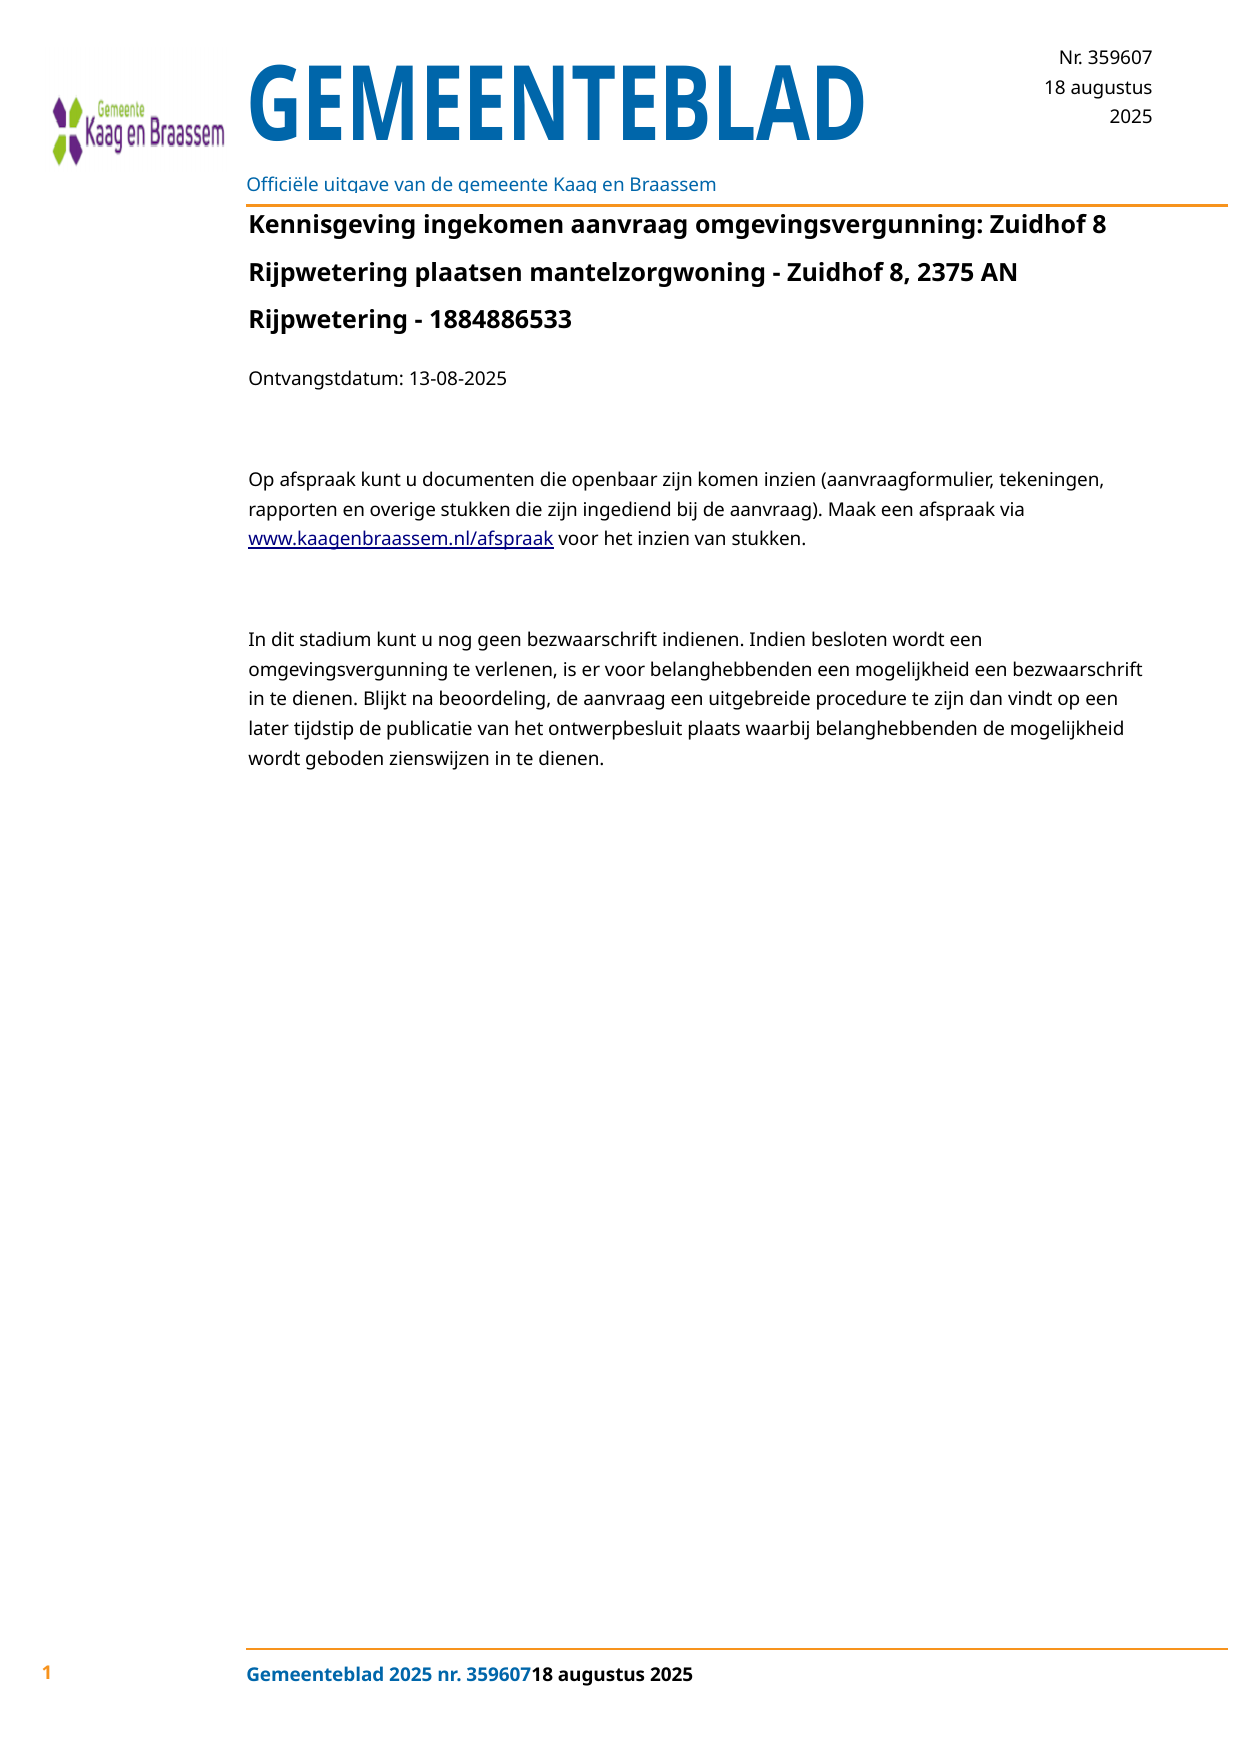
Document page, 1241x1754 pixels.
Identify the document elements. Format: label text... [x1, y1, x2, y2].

text In dit stadium kunt u nog geen bezwaarschrift indienen. Indien besloten wordt een omgevingsvergunning te verlenen, is er voor belanghebbenden een mogelijkheid een bezwaarschrift in te dienen. Blijkt na beoordeling, de aanvraag een uitgebreide procedure te zijn dan vindt op een later tijdstip de publicatie van het ontwerpbesluit plaats waarbij belanghebbenden de mogelijkheid wordt geboden zienswijzen in te dienen. [248, 626, 1152, 770]
picture [41, 47, 231, 172]
text Ontvangstdatum: 13-08-2025 [248, 366, 1152, 391]
text Op afspraak kunt u documenten die openbaar zijn komen inzien (aanvraagformulier, tekeningen, rapporten en overige stukken die zijn ingediend bij de aanvraag). Maak een afspraak via www.kaagenbraassem.nl/afspraak voor het inzien van stukken. [248, 466, 1152, 551]
text Kennisgeving ingekomen aanvraag omgevingsvergunning: Zuidhof 8 Rijpwetering plaatsen mantelzorgwoning - Zuidhof 8, 2375 AN Rijpwetering - 1884886533 [248, 207, 1152, 336]
